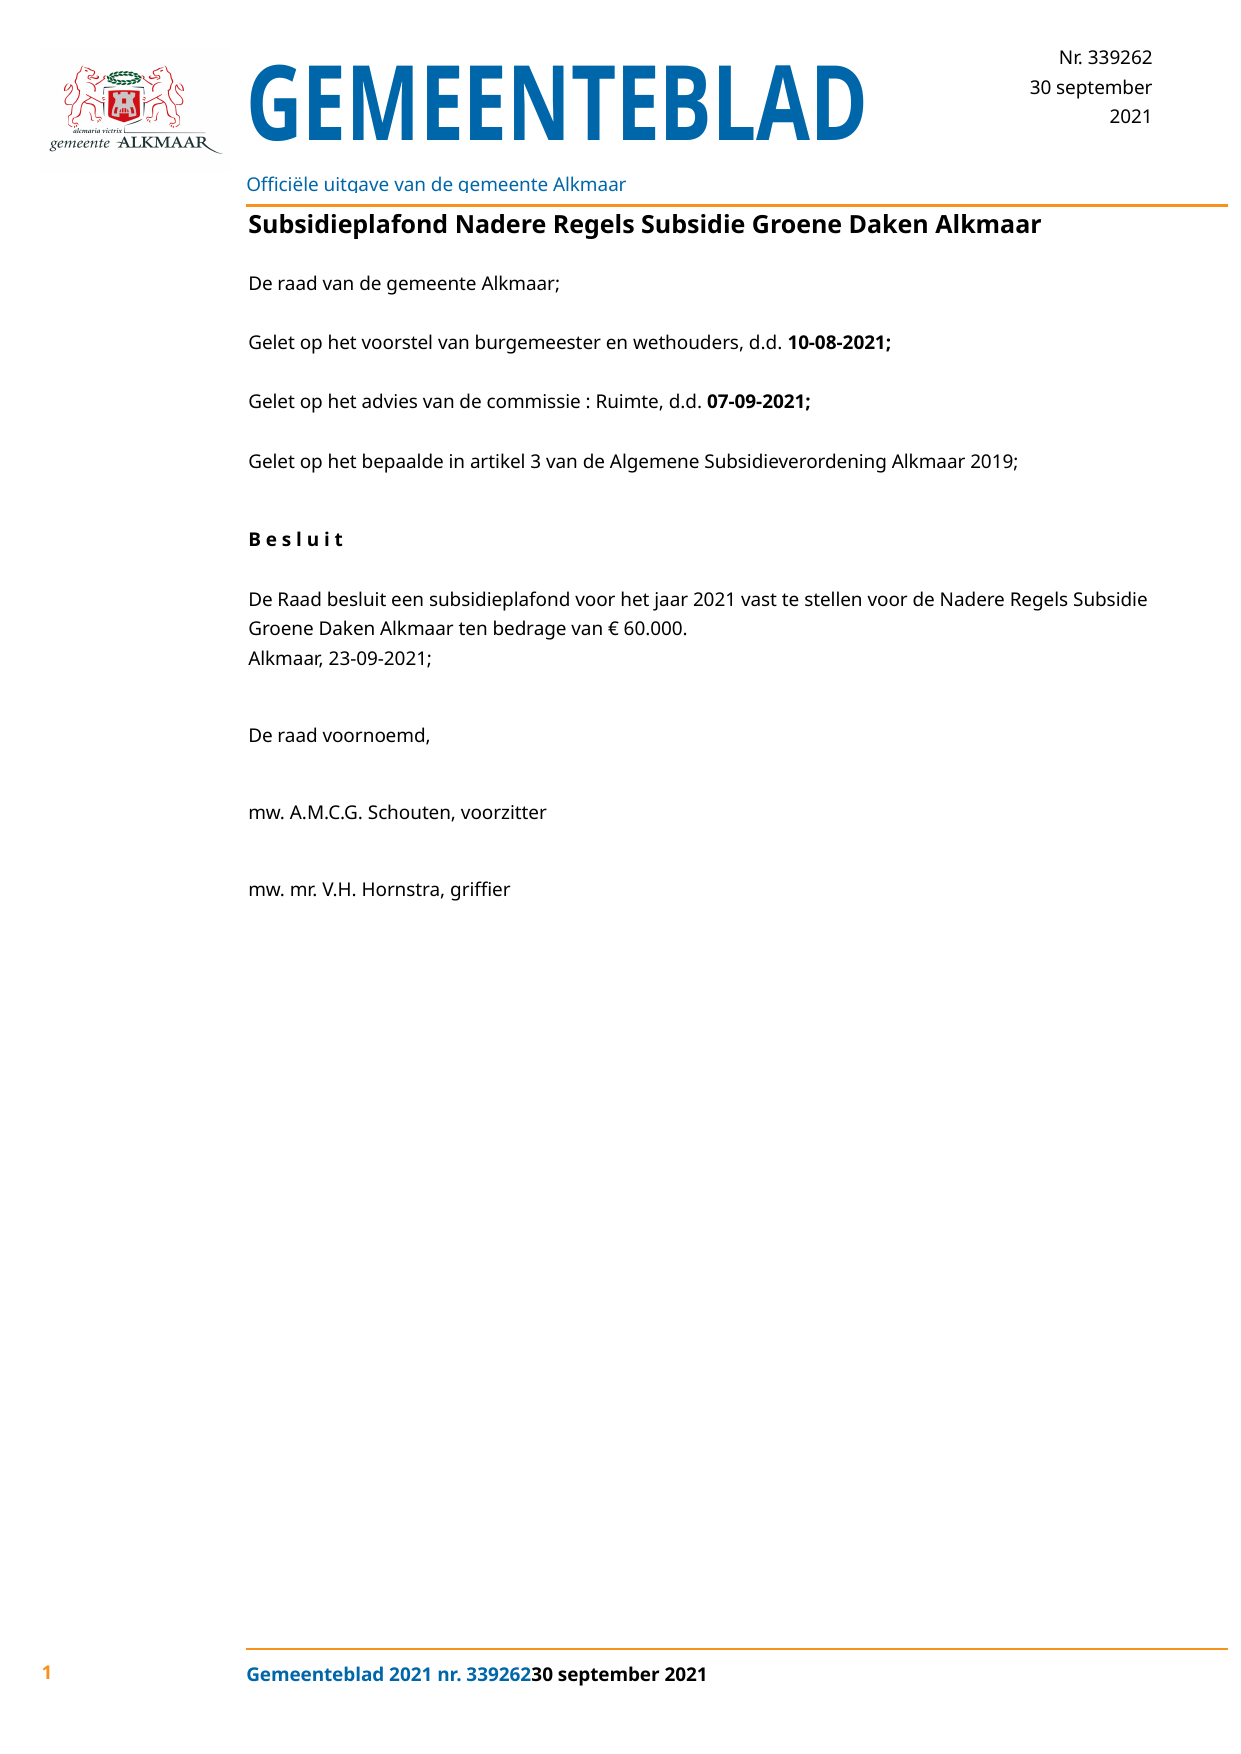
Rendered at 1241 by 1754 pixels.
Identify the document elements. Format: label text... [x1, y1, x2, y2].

text mw. mr. V.H. Hornstra, griffier [248, 877, 1152, 902]
text mw. A.M.C.G. Schouten, voorzitter [248, 799, 1152, 825]
text Gelet op het voorstel van burgemeester en wethouders, d.d. 10-08-2021; [248, 329, 1152, 355]
picture [41, 47, 231, 172]
text Gelet op het bepaalde in artikel 3 van de Algemene Subsidieverordening Alkmaar 2019; [248, 448, 1152, 473]
text Subsidieplafond Nadere Regels Subsidie Groene Daken Alkmaar [248, 207, 1152, 241]
text De raad van de gemeente Alkmaar; [248, 270, 1152, 296]
text De Raad besluit een subsidieplafond voor het jaar 2021 vast te stellen voor de Nadere Regels Subsidie Groene Daken Alkmaar ten bedrage van € 60.000. [248, 586, 1152, 641]
text Alkmaar, 23-09-2021; [248, 645, 1152, 671]
text De raad voornoemd, [248, 722, 1152, 748]
text Gelet op het advies van de commissie : Ruimte, d.d. 07-09-2021; [248, 389, 1152, 414]
text B e s l u i t [248, 527, 1152, 552]
